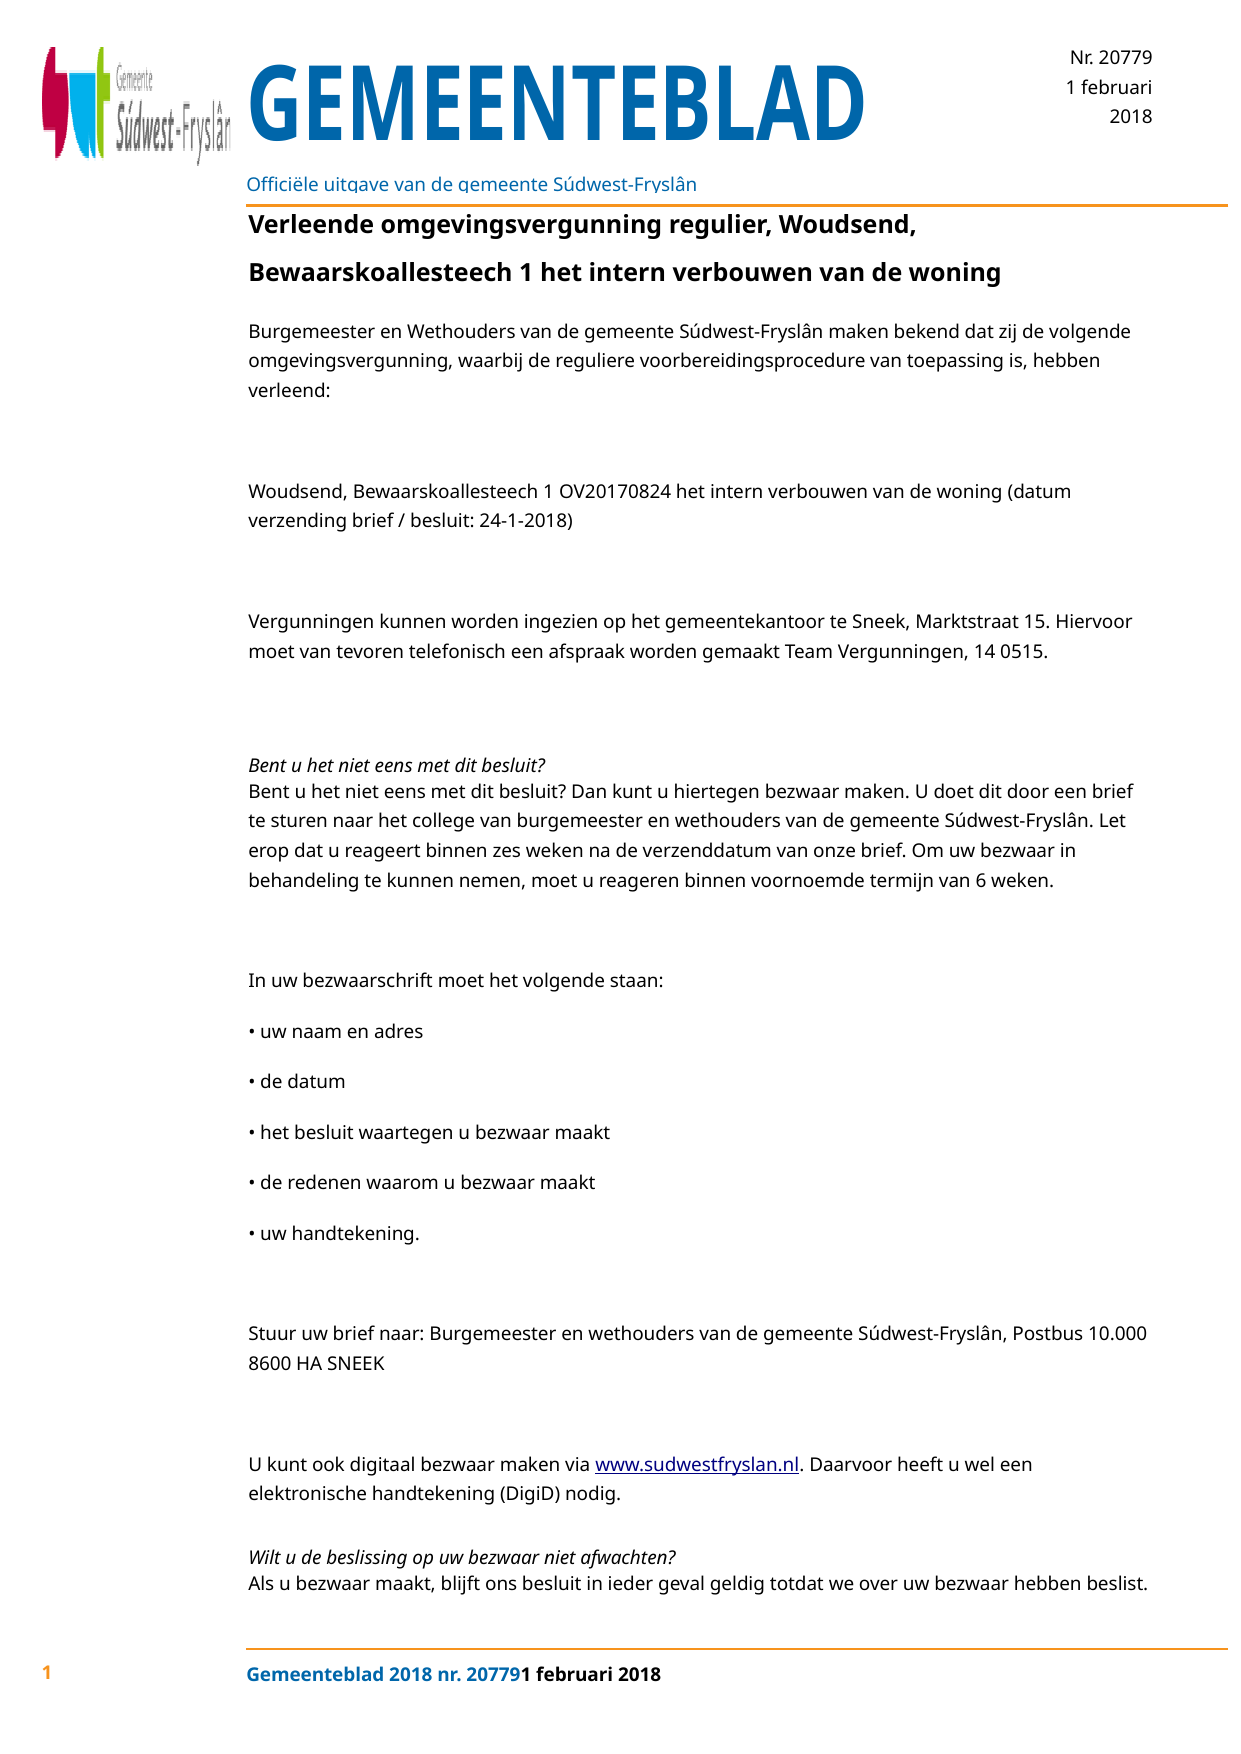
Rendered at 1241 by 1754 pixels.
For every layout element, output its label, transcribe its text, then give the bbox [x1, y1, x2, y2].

picture [41, 47, 231, 172]
text Vergunningen kunnen worden ingezien op het gemeentekantoor te Sneek, Marktstraat 15. Hiervoor moet van tevoren telefonisch een afspraak worden gemaakt Team Vergunningen, 14 0515. [248, 608, 1152, 664]
text Burgemeester en Wethouders van de gemeente Súdwest-Fryslân maken bekend dat zij de volgende omgevingsvergunning, waarbij de reguliere voorbereidingsprocedure van toepassing is, hebben verleend: [248, 318, 1152, 403]
text • de datum [248, 1068, 1152, 1094]
text • uw naam en adres [248, 1018, 1152, 1044]
text U kunt ook digitaal bezwaar maken via www.sudwestfryslan.nl. Daarvoor heeft u wel een elektronische handtekening (DigiD) nodig. [248, 1451, 1152, 1506]
text • de redenen waarom u bezwaar maakt [248, 1169, 1152, 1195]
text Stuur uw brief naar: Burgemeester en wethouders van de gemeente Súdwest-Fryslân, Postbus 10.000 8600 HA SNEEK [248, 1321, 1152, 1376]
text In uw bezwaarschrift moet het volgende staan: [248, 968, 1152, 993]
text Bent u het niet eens met dit besluit? [248, 752, 1152, 778]
text Wilt u de beslissing op uw bezwaar niet afwachten? [248, 1544, 1152, 1570]
text Woudsend, Bewaarskoallesteech 1 OV20170824 het intern verbouwen van de woning (datum verzending brief / besluit: 24-1-2018) [248, 478, 1152, 533]
text • uw handtekening. [248, 1220, 1152, 1245]
text Bent u het niet eens met dit besluit? Dan kunt u hiertegen bezwaar maken. U doet dit door een brief te sturen naar het college van burgemeester en wethouders van de gemeente Súdwest-Fryslân. Let erop dat u reageert binnen zes weken na de verzenddatum van onze brief. Om uw bezwaar in behandeling te kunnen nemen, moet u reageren binnen voornoemde termijn van 6 weken. [248, 778, 1152, 892]
text • het besluit waartegen u bezwaar maakt [248, 1119, 1152, 1144]
text Verleende omgevingsvergunning regulier, Woudsend, Bewaarskoallesteech 1 het intern verbouwen van de woning [248, 207, 1152, 288]
text Als u bezwaar maakt, blijft ons besluit in ieder geval geldig totdat we over uw bezwaar hebben beslist. [248, 1570, 1152, 1596]
